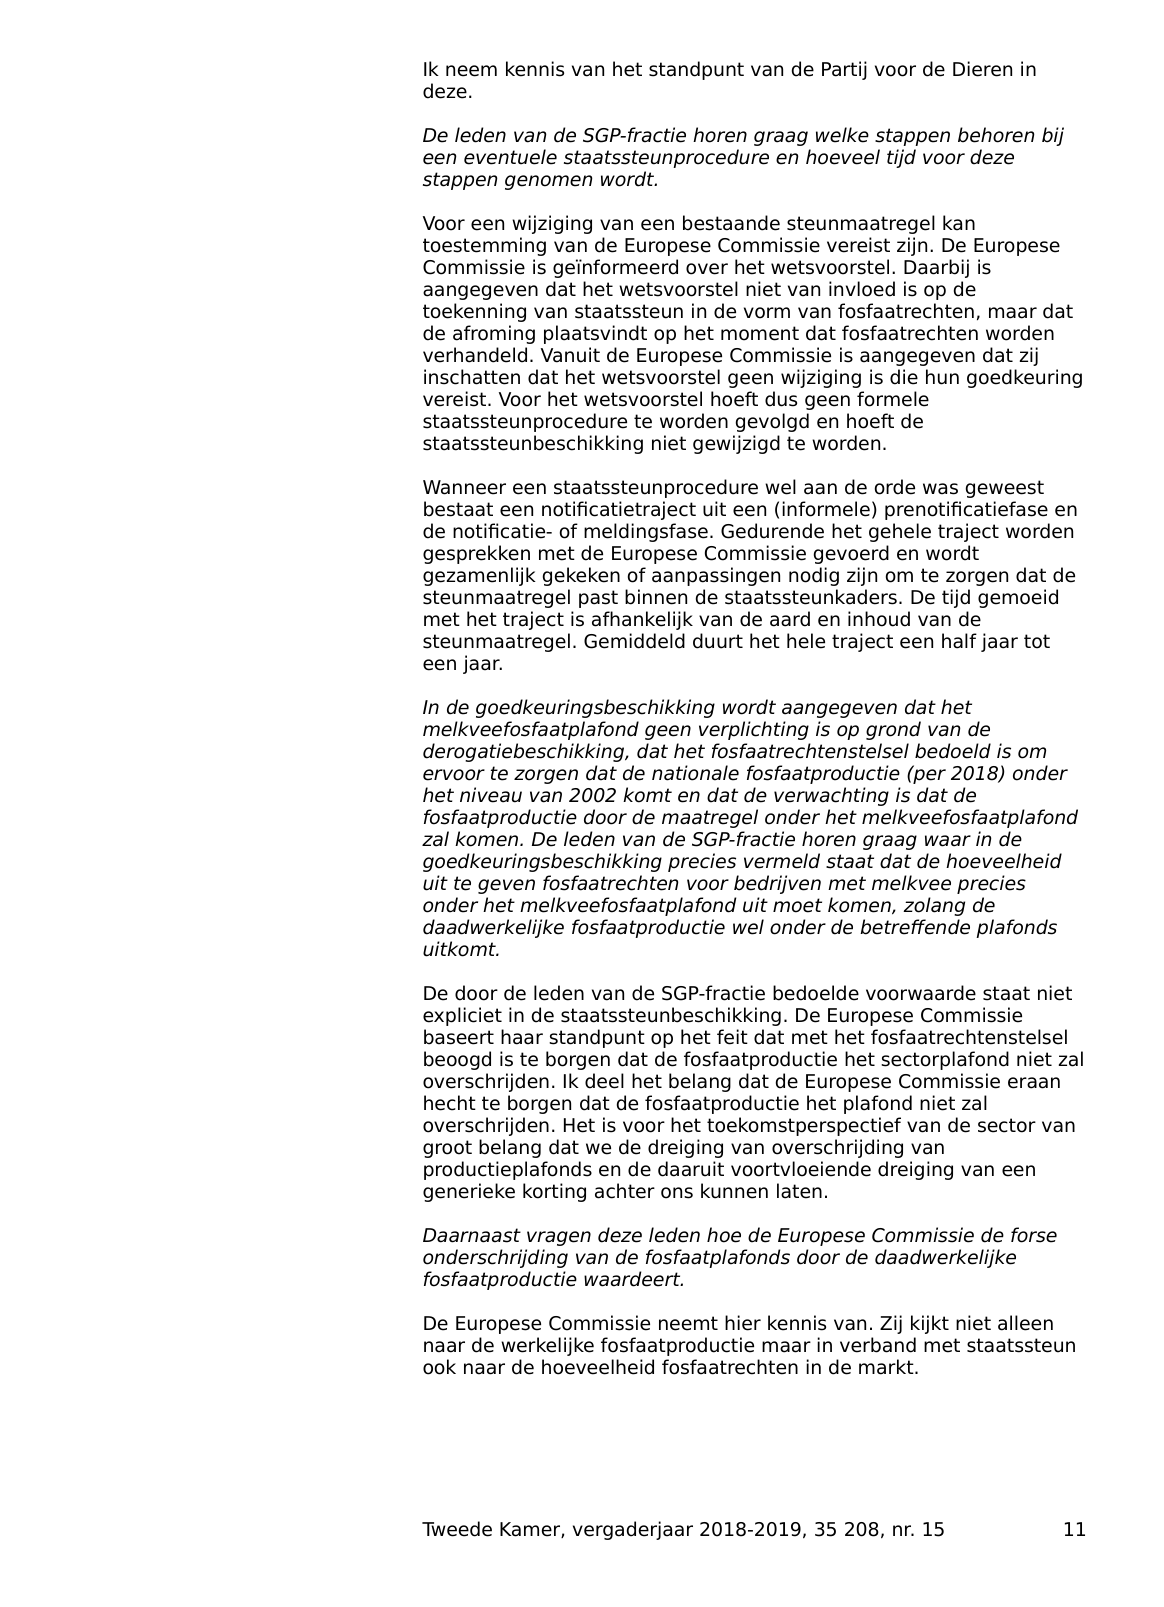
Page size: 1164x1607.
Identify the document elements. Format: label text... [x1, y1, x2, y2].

text Ik neem kennis van het standpunt van de Partij voor de Dieren in deze. [422, 59, 1087, 103]
text Wanneer een staatssteunprocedure wel aan de orde was geweest bestaat een notificatietraject uit een (informele) prenotificatiefase en de notificatie- of meldingsfase. Gedurende het gehele traject worden gesprekken met de Europese Commissie gevoerd en wordt gezamenlijk gekeken of aanpassingen nodig zijn om te zorgen dat de steunmaatregel past binnen de staatssteunkaders. De tijd gemoeid met het traject is afhankelijk van de aard en inhoud van de steunmaatregel. Gemiddeld duurt het hele traject een half jaar tot een jaar. [422, 477, 1087, 675]
text De leden van de SGP-fractie horen graag welke stappen behoren bij een eventuele staatssteunprocedure en hoeveel tijd voor deze stappen genomen wordt. [422, 125, 1087, 191]
text Daarnaast vragen deze leden hoe de Europese Commissie de forse onderschrijding van de fosfaatplafonds door de daadwerkelijke fosfaatproductie waardeert. [422, 1225, 1087, 1291]
text In de goedkeuringsbeschikking wordt aangegeven dat het melkveefosfaatplafond geen verplichting is op grond van de derogatiebeschikking, dat het fosfaatrechtenstelsel bedoeld is om ervoor te zorgen dat de nationale fosfaatproductie (per 2018) onder het niveau van 2002 komt en dat de verwachting is dat de fosfaatproductie door de maatregel onder het melkveefosfaatplafond zal komen. De leden van de SGP-fractie horen graag waar in de goedkeuringsbeschikking precies vermeld staat dat de hoeveelheid uit te geven fosfaatrechten voor bedrijven met melkvee precies onder het melkveefosfaatplafond uit moet komen, zolang de daadwerkelijke fosfaatproductie wel onder de betreffende plafonds uitkomt. [422, 697, 1087, 961]
text Voor een wijziging van een bestaande steunmaatregel kan toestemming van de Europese Commissie vereist zijn. De Europese Commissie is geïnformeerd over het wetsvoorstel. Daarbij is aangegeven dat het wetsvoorstel niet van invloed is op de toekenning van staatssteun in de vorm van fosfaatrechten, maar dat de afroming plaatsvindt op het moment dat fosfaatrechten worden verhandeld. Vanuit de Europese Commissie is aangegeven dat zij inschatten dat het wetsvoorstel geen wijziging is die hun goedkeuring vereist. Voor het wetsvoorstel hoeft dus geen formele staatssteunprocedure te worden gevolgd en hoeft de staatssteunbeschikking niet gewijzigd te worden. [422, 213, 1087, 455]
text De Europese Commissie neemt hier kennis van. Zij kijkt niet alleen naar de werkelijke fosfaatproductie maar in verband met staatssteun ook naar de hoeveelheid fosfaatrechten in de markt. [422, 1313, 1087, 1379]
text De door de leden van de SGP-fractie bedoelde voorwaarde staat niet expliciet in de staatssteunbeschikking. De Europese Commissie baseert haar standpunt op het feit dat met het fosfaatrechtenstelsel beoogd is te borgen dat de fosfaatproductie het sectorplafond niet zal overschrijden. Ik deel het belang dat de Europese Commissie eraan hecht te borgen dat de fosfaatproductie het plafond niet zal overschrijden. Het is voor het toekomstperspectief van de sector van groot belang dat we de dreiging van overschrijding van productieplafonds en de daaruit voortvloeiende dreiging van een generieke korting achter ons kunnen laten. [422, 983, 1087, 1203]
